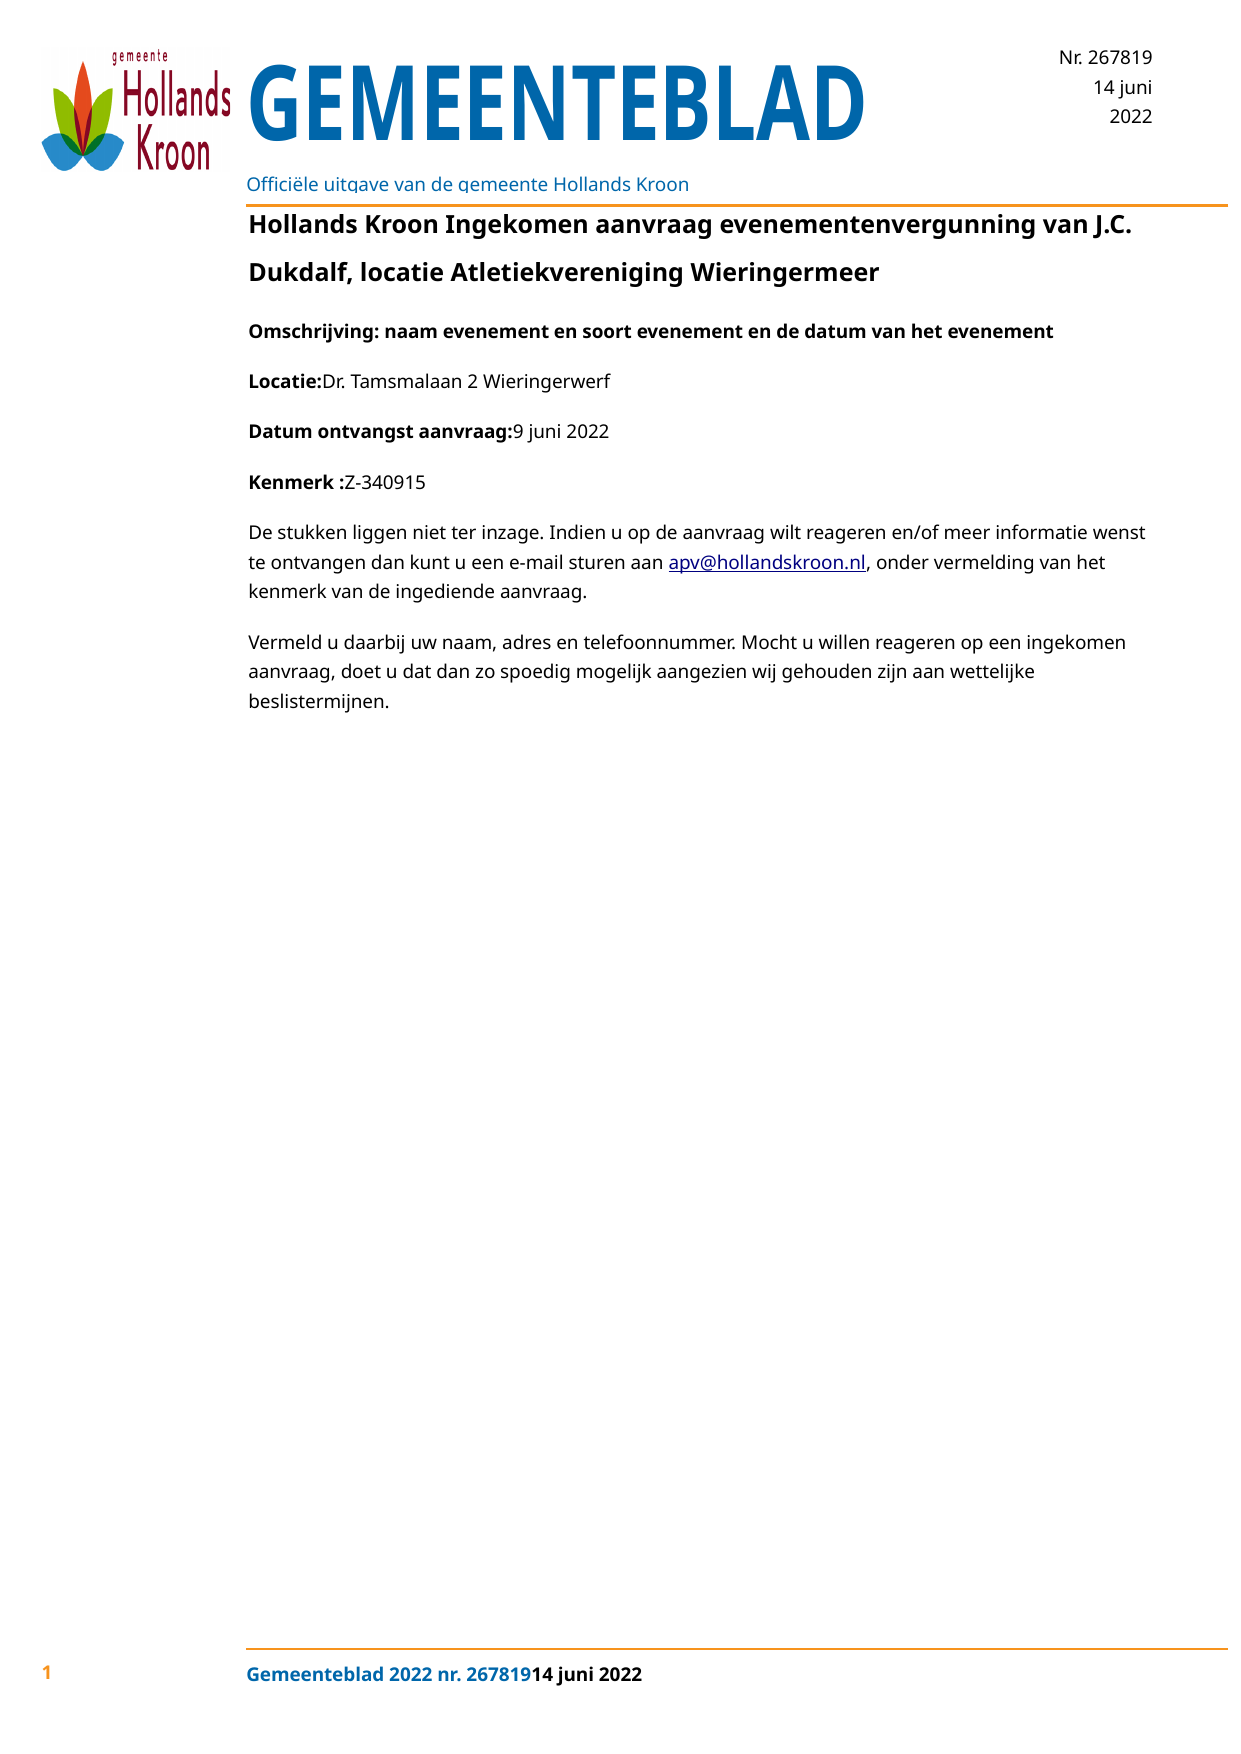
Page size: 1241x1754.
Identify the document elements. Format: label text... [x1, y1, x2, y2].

text Kenmerk :Z-340915 [248, 469, 1152, 495]
text Locatie:Dr. Tamsmalaan 2 Wieringerwerf [248, 368, 1152, 394]
text Datum ontvangst aanvraag:9 juni 2022 [248, 419, 1152, 444]
text De stukken liggen niet ter inzage. Indien u op de aanvraag wilt reageren en/of meer informatie wenst te ontvangen dan kunt u een e-mail sturen aan apv@hollandskroon.nl, onder vermelding van het kenmerk van de ingediende aanvraag. [248, 519, 1152, 604]
text Omschrijving: naam evenement en soort evenement en de datum van het evenement [248, 318, 1152, 344]
text Hollands Kroon Ingekomen aanvraag evenementenvergunning van J.C. Dukdalf, locatie Atletiekvereniging Wieringermeer [248, 207, 1152, 288]
text Vermeld u daarbij uw naam, adres en telefoonnummer. Mocht u willen reageren op een ingekomen aanvraag, doet u dat dan zo spoedig mogelijk aangezien wij gehouden zijn aan wettelijke beslistermijnen. [248, 629, 1152, 714]
picture [41, 47, 231, 172]
